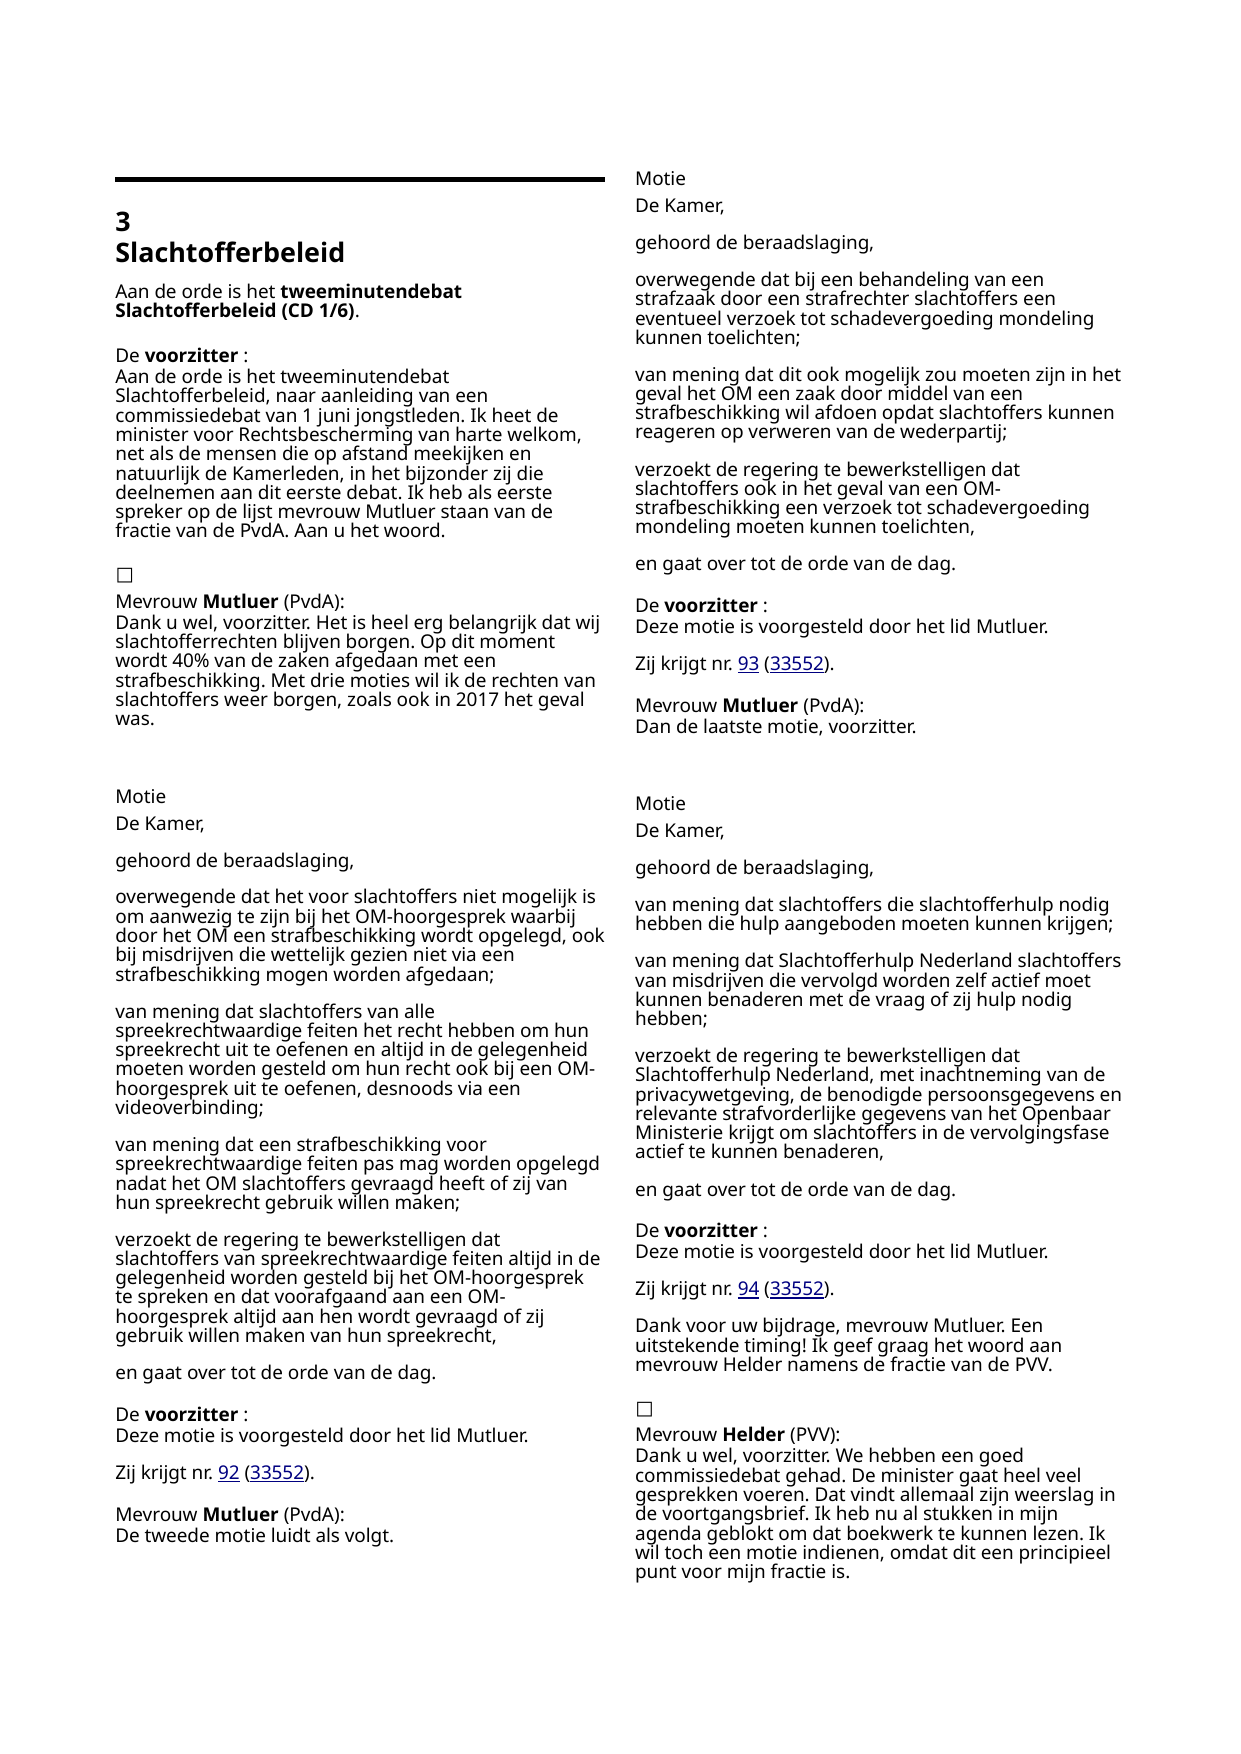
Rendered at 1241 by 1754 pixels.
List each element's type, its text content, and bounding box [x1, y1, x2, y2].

text Mevrouw Mutluer (PvdA): [635, 692, 1125, 718]
text Dank u wel, voorzitter. Het is heel erg belangrijk dat wij slachtofferrechten blijven borgen. Op dit moment wordt 40% van de zaken afgedaan met een strafbeschikking. Met drie moties wil ik de rechten van slachtoffers weer borgen, zoals ook in 2017 het geval was. [115, 614, 605, 729]
text van mening dat Slachtofferhulp Nederland slachtoffers van misdrijven die vervolgd worden zelf actief moet kunnen benaderen met de vraag of zij hulp nodig hebben; [635, 952, 1125, 1029]
text Zij krijgt nr. 92 (33552). [115, 1464, 605, 1483]
text gehoord de beraadslaging, [635, 859, 1125, 878]
text overwegende dat het voor slachtoffers niet mogelijk is om aanwezig te zijn bij het OM-hoorgesprek waarbij door het OM een strafbeschikking wordt opgelegd, ook bij misdrijven die wettelijk gezien niet via een strafbeschikking mogen worden afgedaan; [115, 888, 605, 985]
text Aan de orde is het tweeminutendebat Slachtofferbeleid, naar aanleiding van een commissiedebat van 1 juni jongstleden. Ik heet de minister voor Rechtsbescherming van harte welkom, net als de mensen die op afstand meekijken en natuurlijk de Kamerleden, in het bijzonder zij die deelnemen aan dit eerste debat. Ik heb als eerste spreker op de lijst mevrouw Mutluer staan van de fractie van de PvdA. Aan u het woord. [115, 368, 605, 542]
text van mening dat slachtoffers van alle spreekrechtwaardige feiten het recht hebben om hun spreekrecht uit te oefenen en altijd in de gelegenheid moeten worden gesteld om hun recht ook bij een OM-hoorgesprek uit te oefenen, desnoods via een videoverbinding; [115, 1003, 605, 1118]
text Mevrouw Mutluer (PvdA): [115, 588, 605, 614]
text Mevrouw Mutluer (PvdA): [115, 1501, 605, 1527]
text Deze motie is voorgesteld door het lid Mutluer. [115, 1427, 605, 1446]
text Dank u wel, voorzitter. We hebben een goed commissiedebat gehad. De minister gaat heel veel gesprekken voeren. Dat vindt allemaal zijn weerslag in de voortgangsbrief. Ik heb nu al stukken in mijn agenda geblokt om dat boekwerk te kunnen lezen. Ik wil toch een motie indienen, omdat dit een principieel punt voor mijn fractie is. [635, 1447, 1125, 1582]
text Motie [635, 165, 1125, 191]
text en gaat over tot de orde van de dag. [635, 555, 1125, 574]
text ⬜ [635, 1396, 1125, 1422]
text De Kamer, [635, 822, 1125, 841]
text De voorzitter : [635, 1217, 1125, 1243]
text gehoord de beraadslaging, [635, 234, 1125, 253]
text Dank voor uw bijdrage, mevrouw Mutluer. Een uitstekende timing! Ik geef graag het woord aan mevrouw Helder namens de fractie van de PVV. [635, 1317, 1125, 1375]
text van mening dat slachtoffers die slachtofferhulp nodig hebben die hulp aangeboden moeten kunnen krijgen; [635, 896, 1125, 935]
text Motie [115, 783, 605, 809]
text van mening dat dit ook mogelijk zou moeten zijn in het geval het OM een zaak door middel van een strafbeschikking wil afdoen opdat slachtoffers kunnen reageren op verweren van de wederpartij; [635, 366, 1125, 443]
text Deze motie is voorgesteld door het lid Mutluer. [635, 618, 1125, 637]
text Mevrouw Helder (PVV): [635, 1422, 1125, 1447]
text van mening dat een strafbeschikking voor spreekrechtwaardige feiten pas mag worden opgelegd nadat het OM slachtoffers gevraagd heeft of zij van hun spreekrecht gebruik willen maken; [115, 1136, 605, 1213]
text Dan de laatste motie, voorzitter. [635, 718, 1125, 737]
text Deze motie is voorgesteld door het lid Mutluer. [635, 1243, 1125, 1262]
text De tweede motie luidt als volgt. [115, 1527, 605, 1546]
text verzoekt de regering te bewerkstelligen dat slachtoffers van spreekrechtwaardige feiten altijd in de gelegenheid worden gesteld bij het OM-hoorgesprek te spreken en dat voorafgaand aan een OM-hoorgesprek altijd aan hen wordt gevraagd of zij gebruik willen maken van hun spreekrecht, [115, 1231, 605, 1346]
text en gaat over tot de orde van de dag. [635, 1181, 1125, 1200]
text De voorzitter : [115, 1401, 605, 1427]
text Aan de orde is het tweeminutendebat Slachtofferbeleid (CD 1/6). [115, 283, 605, 322]
text en gaat over tot de orde van de dag. [115, 1364, 605, 1383]
text Slachtofferbeleid [115, 239, 605, 283]
text De Kamer, [635, 197, 1125, 216]
text Zij krijgt nr. 94 (33552). [635, 1280, 1125, 1299]
text overwegende dat bij een behandeling van een strafzaak door een strafrechter slachtoffers een eventueel verzoek tot schadevergoeding mondeling kunnen toelichten; [635, 271, 1125, 348]
text verzoekt de regering te bewerkstelligen dat slachtoffers ook in het geval van een OM-strafbeschikking een verzoek tot schadevergoeding mondeling moeten kunnen toelichten, [635, 461, 1125, 538]
text De voorzitter : [635, 592, 1125, 618]
text De voorzitter : [115, 342, 605, 368]
text Zij krijgt nr. 93 (33552). [635, 655, 1125, 674]
text verzoekt de regering te bewerkstelligen dat Slachtofferhulp Nederland, met inachtneming van de privacywetgeving, de benodigde persoonsgegevens en relevante strafvorderlijke gegevens van het Openbaar Ministerie krijgt om slachtoffers in de vervolgingsfase actief te kunnen benaderen, [635, 1047, 1125, 1163]
text gehoord de beraadslaging, [115, 852, 605, 871]
text Motie [635, 791, 1125, 816]
text 3 [115, 203, 605, 239]
text ⬜ [115, 562, 605, 588]
text De Kamer, [115, 814, 605, 834]
